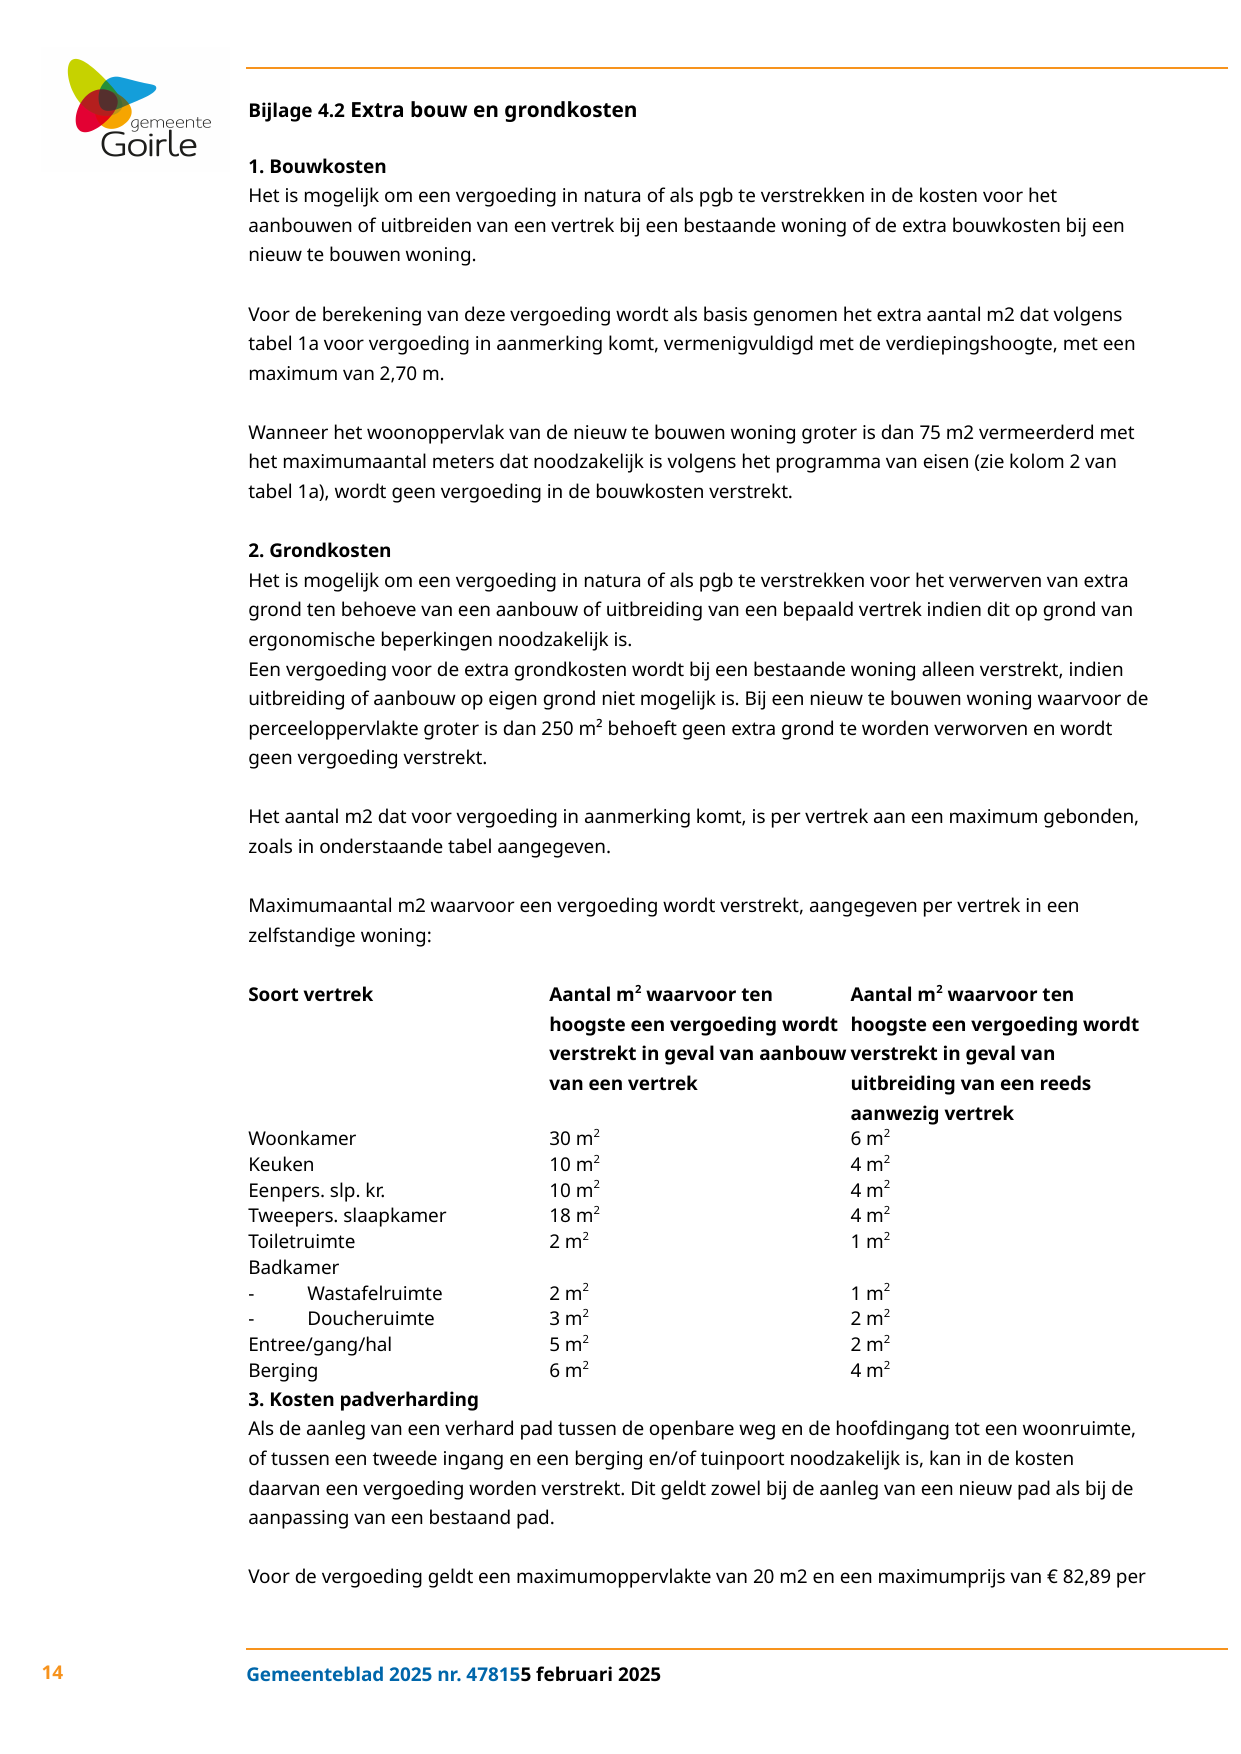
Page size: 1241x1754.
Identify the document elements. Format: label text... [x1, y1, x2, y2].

table_cell Eenpers. slp. kr. [248, 1177, 549, 1203]
table_cell 30 m2 [549, 1125, 850, 1151]
table_cell 2 m2 [549, 1228, 850, 1254]
table_cell Wastafelruimte [248, 1280, 549, 1306]
text Een vergoeding voor de extra grondkosten wordt bij een bestaande woning alleen verstrekt, indien uitbreiding of aanbouw op eigen grond niet mogelijk is. Bij een nieuw te bouwen woning waarvoor de perceeloppervlakte groter is dan 250 m² behoeft geen extra grond te worden verworven en wordt geen vergoeding verstrekt. [248, 656, 1152, 770]
table_cell [850, 1254, 1152, 1280]
table_cell 3 m2 [549, 1306, 850, 1331]
text Het is mogelijk om een vergoeding in natura of als pgb te verstrekken in de kosten voor het aanbouwen of uitbreiden van een vertrek bij een bestaande woning of de extra bouwkosten bij een nieuw te bouwen woning. [248, 182, 1152, 267]
table_cell Keuken [248, 1151, 549, 1177]
text Het is mogelijk om een vergoeding in natura of als pgb te verstrekken voor het verwerven van extra grond ten behoeve van een aanbouw of uitbreiding van een bepaald vertrek indien dit op grond van ergonomische beperkingen noodzakelijk is. [248, 567, 1152, 652]
text 1. Bouwkosten [248, 153, 1152, 179]
text Bijlage 4.2 Extra bouw en grondkosten [248, 95, 1152, 123]
table_cell [549, 1254, 850, 1280]
table_cell 6 m2 [549, 1357, 850, 1383]
table_cell 2 m2 [850, 1306, 1152, 1331]
text Als de aanleg van een verhard pad tussen de openbare weg en de hoofdingang tot een woonruimte, of tussen een tweede ingang en een berging en/of tuinpoort noodzakelijk is, kan in de kosten daarvan een vergoeding worden verstrekt. Dit geldt zowel bij de aanleg van een nieuw pad als bij de aanpassing van een bestaand pad. [248, 1416, 1152, 1530]
table_header Aantal m2 waarvoor ten hoogste een vergoeding wordt verstrekt in geval van aanbouw van een vertrek [549, 981, 850, 1125]
table_header Aantal m2 waarvoor ten hoogste een vergoeding wordt verstrekt in geval van uitbreiding van een reeds aanwezig vertrek [850, 981, 1152, 1125]
table_cell 2 m2 [850, 1331, 1152, 1357]
table_cell 4 m2 [850, 1151, 1152, 1177]
table_header Soort vertrek [248, 981, 549, 1125]
table_cell 4 m2 [850, 1177, 1152, 1203]
text Wanneer het woonoppervlak van de nieuw te bouwen woning groter is dan 75 m2 vermeerderd met het maximumaantal meters dat noodzakelijk is volgens het programma van eisen (zie kolom 2 van tabel 1a), wordt geen vergoeding in de bouwkosten verstrekt. [248, 419, 1152, 504]
table_cell 18 m2 [549, 1203, 850, 1228]
text Maximumaantal m2 waarvoor een vergoeding wordt verstrekt, aangegeven per vertrek in een zelfstandige woning: [248, 892, 1152, 948]
table_cell 5 m2 [549, 1331, 850, 1357]
text Voor de berekening van deze vergoeding wordt als basis genomen het extra aantal m2 dat volgens tabel 1a voor vergoeding in aanmerking komt, vermenigvuldigd met de verdiepingshoogte, met een maximum van 2,70 m. [248, 301, 1152, 386]
table_cell 10 m2 [549, 1151, 850, 1177]
table_cell Toiletruimte [248, 1228, 549, 1254]
table_cell 4 m2 [850, 1203, 1152, 1228]
table_cell 6 m2 [850, 1125, 1152, 1151]
table_cell 10 m2 [549, 1177, 850, 1203]
table_cell Badkamer [248, 1254, 549, 1280]
table_cell Tweepers. slaapkamer [248, 1203, 549, 1228]
table_cell Woonkamer [248, 1125, 549, 1151]
table_cell 1 m2 [850, 1280, 1152, 1306]
text 2. Grondkosten [248, 537, 1152, 563]
table_cell Doucheruimte [248, 1306, 549, 1331]
table_cell 4 m2 [850, 1357, 1152, 1383]
table_cell Entree/gang/hal [248, 1331, 549, 1357]
picture [41, 47, 231, 172]
table_cell 2 m2 [549, 1280, 850, 1306]
table_cell Berging [248, 1357, 549, 1383]
text Voor de vergoeding geldt een maximumoppervlakte van 20 m2 en een maximumprijs van € 82,89 per [248, 1563, 1152, 1589]
text 3. Kosten padverharding [248, 1386, 1152, 1412]
text Het aantal m2 dat voor vergoeding in aanmerking komt, is per vertrek aan een maximum gebonden, zoals in onderstaande tabel aangegeven. [248, 804, 1152, 859]
table_cell 1 m2 [850, 1228, 1152, 1254]
